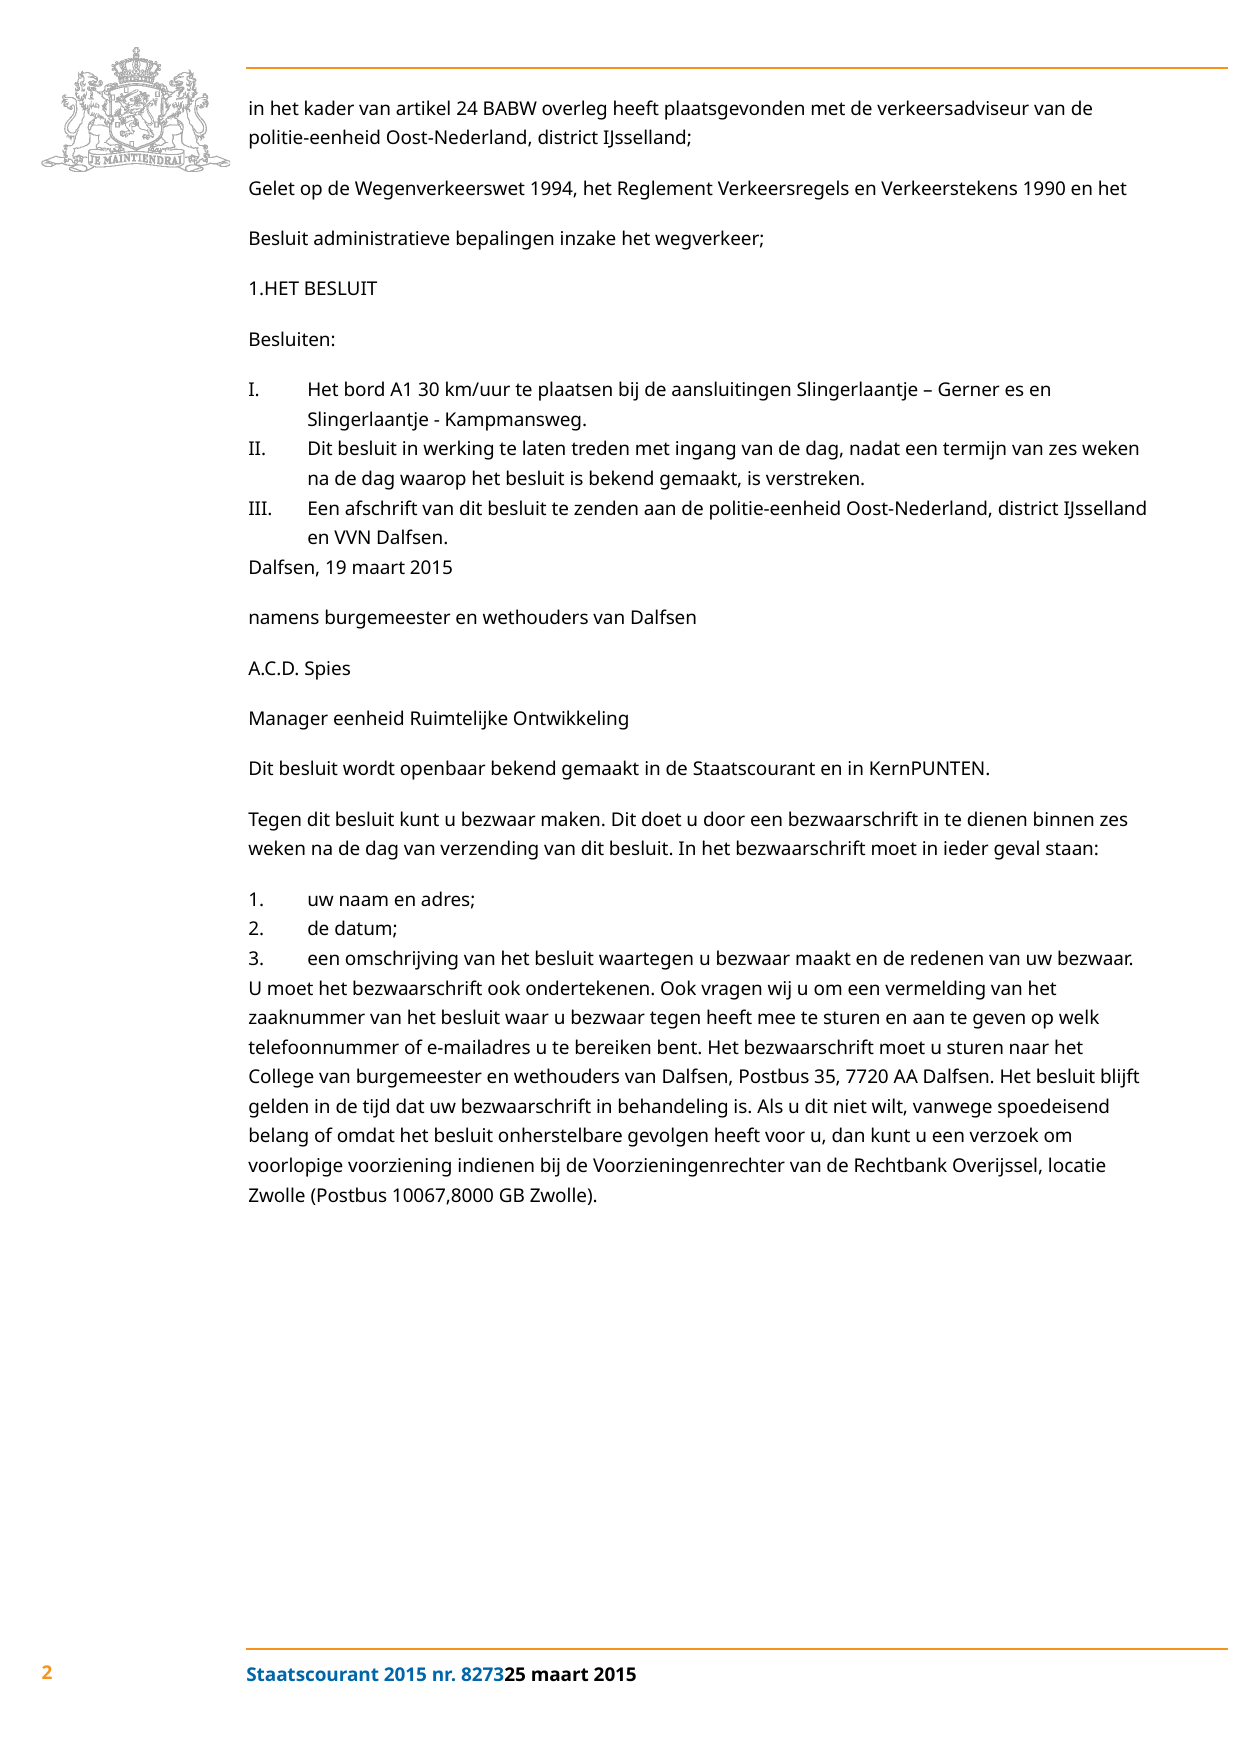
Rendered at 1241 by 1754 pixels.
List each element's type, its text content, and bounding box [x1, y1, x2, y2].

list een omschrijving van het besluit waartegen u bezwaar maakt en de redenen van uw bezwaar. [248, 945, 1152, 971]
list Het bord A1 30 km/uur te plaatsen bij de aansluitingen Slingerlaantje – Gerner es en Slingerlaantje - Kampmansweg. [248, 376, 1152, 432]
list Dit besluit in werking te laten treden met ingang van de dag, nadat een termijn van zes weken na de dag waarop het besluit is bekend gemaakt, is verstreken. [248, 436, 1152, 491]
text Besluiten: [248, 326, 1152, 352]
text namens burgemeester en wethouders van Dalfsen [248, 604, 1152, 630]
text Gelet op de Wegenverkeerswet 1994, het Reglement Verkeersregels en Verkeerstekens 1990 en het [248, 175, 1152, 201]
text Besluit administratieve bepalingen inzake het wegverkeer; [248, 225, 1152, 251]
text Manager eenheid Ruimtelijke Ontwikkeling [248, 705, 1152, 731]
picture [41, 47, 231, 172]
text A.C.D. Spies [248, 655, 1152, 681]
text 1.HET BESLUIT [248, 276, 1152, 301]
list uw naam en adres; [248, 886, 1152, 912]
text Dalfsen, 19 maart 2015 [248, 554, 1152, 580]
text Dit besluit wordt openbaar bekend gemaakt in de Staatscourant en in KernPUNTEN. [248, 756, 1152, 781]
text U moet het bezwaarschrift ook ondertekenen. Ook vragen wij u om een vermelding van het zaaknummer van het besluit waar u bezwaar tegen heeft mee te sturen en aan te geven op welk telefoonnummer of e-mailadres u te bereiken bent. Het bezwaarschrift moet u sturen naar het College van burgemeester en wethouders van Dalfsen, Postbus 35, 7720 AA Dalfsen. Het besluit blijft gelden in de tijd dat uw bezwaarschrift in behandeling is. Als u dit niet wilt, vanwege spoedeisend belang of omdat het besluit onherstelbare gevolgen heeft voor u, dan kunt u een verzoek om voorlopige voorziening indienen bij de Voorzieningenrechter van de Rechtbank Overijssel, locatie Zwolle (Postbus 10067,8000 GB Zwolle). [248, 975, 1152, 1208]
text Tegen dit besluit kunt u bezwaar maken. Dit doet u door een bezwaarschrift in te dienen binnen zes weken na de dag van verzending van dit besluit. In het bezwaarschrift moet in ieder geval staan: [248, 806, 1152, 861]
list de datum; [248, 916, 1152, 941]
list Een afschrift van dit besluit te zenden aan de politie-eenheid Oost-Nederland, district IJsselland en VVN Dalfsen. [248, 495, 1152, 550]
text in het kader van artikel 24 BABW overleg heeft plaatsgevonden met de verkeersadviseur van de politie-eenheid Oost-Nederland, district IJsselland; [248, 95, 1152, 150]
